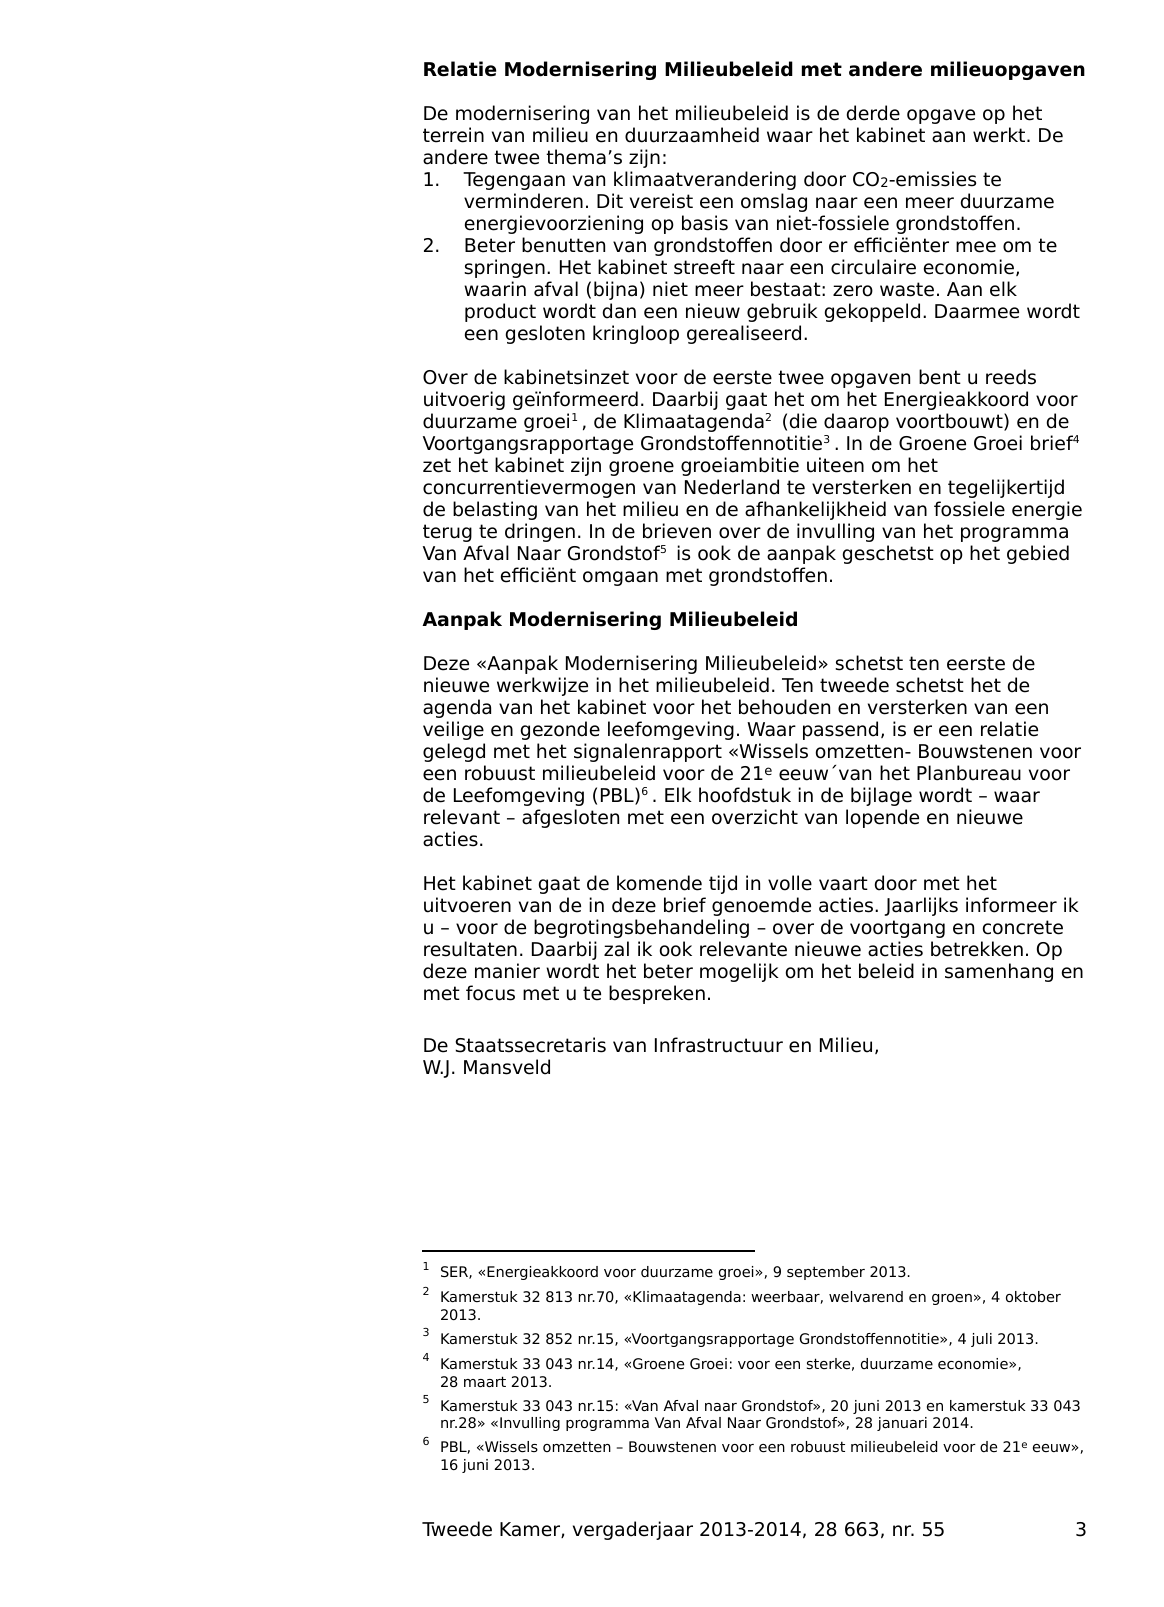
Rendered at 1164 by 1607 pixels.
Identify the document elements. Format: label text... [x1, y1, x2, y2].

text Kamerstuk 33 043 nr.15: «Van Afval naar Grondstof», 20 juni 2013 en kamerstuk 33 043 nr.28» «Invulling programma Van Afval Naar Grondstof», 28 januari 2014. [422, 1393, 1087, 1432]
subtitle Relatie Modernisering Milieubeleid met andere milieuopgaven [422, 59, 1087, 81]
text Het kabinet gaat de komende tijd in volle vaart door met het uitvoeren van de in deze brief genoemde acties. Jaarlijks informeer ik u – voor de begrotingsbehandeling – over de voortgang en concrete resultaten. Daarbij zal ik ook relevante nieuwe acties betrekken. Op deze manier wordt het beter mogelijk om het beleid in samenhang en met focus met u te bespreken. [422, 873, 1087, 1005]
text De modernisering van het milieubeleid is de derde opgave op het terrein van milieu en duurzaamheid waar het kabinet aan werkt. De andere twee thema’s zijn: [422, 103, 1087, 169]
text Kamerstuk 32 852 nr.15, «Voortgangsrapportage Grondstoffennotitie», 4 juli 2013. [422, 1327, 1087, 1349]
text Deze «Aanpak Modernisering Milieubeleid» schetst ten eerste de nieuwe werkwijze in het milieubeleid. Ten tweede schetst het de agenda van het kabinet voor het behouden en versterken van een veilige en gezonde leefomgeving. Waar passend, is er een relatie gelegd met het signalenrapport «Wissels omzetten- Bouwstenen voor een robuust milieubeleid voor de 21e eeuw´van het Planbureau voor de Leefomgeving (PBL). Elk hoofdstuk in de bijlage wordt – waar relevant – afgesloten met een overzicht van lopende en nieuwe acties. [422, 653, 1087, 851]
text Kamerstuk 32 813 nr.70, «Klimaatagenda: weerbaar, welvarend en groen», 4 oktober 2013. [422, 1285, 1087, 1324]
text 1. Tegengaan van klimaatverandering door CO2-emissies te verminderen. Dit vereist een omslag naar een meer duurzame energievoorziening op basis van niet-fossiele grondstoffen. [422, 169, 1087, 235]
text PBL, «Wissels omzetten – Bouwstenen voor een robuust milieubeleid voor de 21e eeuw», 16 juni 2013. [422, 1435, 1087, 1474]
text Kamerstuk 33 043 nr.14, «Groene Groei: voor een sterke, duurzame economie», 28 maart 2013. [422, 1352, 1087, 1391]
text 2. Beter benutten van grondstoffen door er efficiënter mee om te springen. Het kabinet streeft naar een circulaire economie, waarin afval (bijna) niet meer bestaat: zero waste. Aan elk product wordt dan een nieuw gebruik gekoppeld. Daarmee wordt een gesloten kringloop gerealiseerd. [422, 235, 1087, 345]
subtitle Aanpak Modernisering Milieubeleid [422, 609, 1087, 631]
text De Staatssecretaris van Infrastructuur en Milieu, W.J. Mansveld [422, 1035, 1087, 1079]
text Over de kabinetsinzet voor de eerste twee opgaven bent u reeds uitvoerig geïnformeerd. Daarbij gaat het om het Energieakkoord voor duurzame groei, de Klimaatagenda (die daarop voortbouwt) en de Voortgangsrapportage Grondstoffennotitie. In de Groene Groei brief zet het kabinet zijn groene groeiambitie uiteen om het concurrentievermogen van Nederland te versterken en tegelijkertijd de belasting van het milieu en de afhankelijkheid van fossiele energie terug te dringen. In de brieven over de invulling van het programma Van Afval Naar Grondstof is ook de aanpak geschetst op het gebied van het efficiënt omgaan met grondstoffen. [422, 367, 1087, 587]
text SER, «Energieakkoord voor duurzame groei», 9 september 2013. [422, 1260, 1087, 1282]
